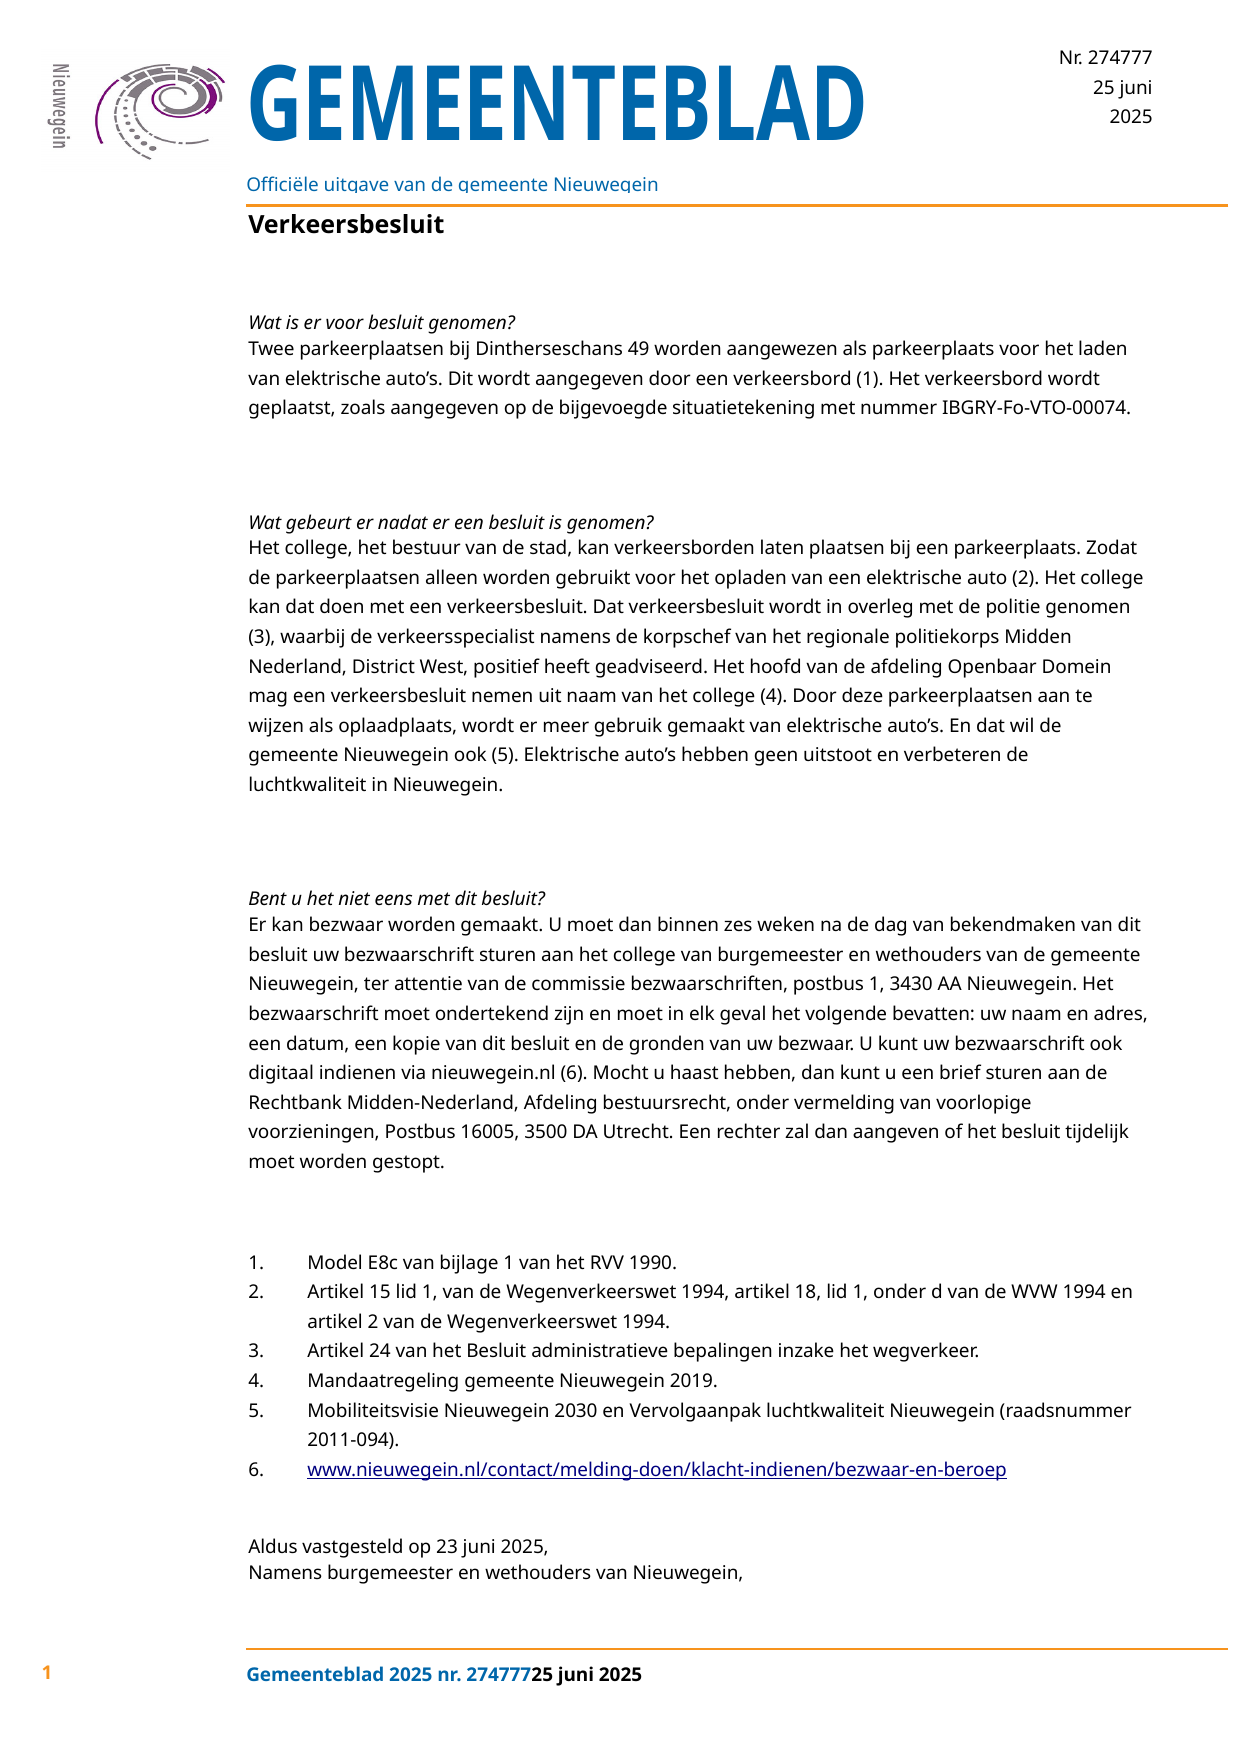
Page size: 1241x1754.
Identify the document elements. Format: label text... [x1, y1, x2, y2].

list Mandaatregeling gemeente Nieuwegein 2019. [248, 1367, 1152, 1393]
text Er kan bezwaar worden gemaakt. U moet dan binnen zes weken na de dag van bekendmaken van dit besluit uw bezwaarschrift sturen aan het college van burgemeester en wethouders van de gemeente Nieuwegein, ter attentie van de commissie bezwaarschriften, postbus 1, 3430 AA Nieuwegein. Het bezwaarschrift moet ondertekend zijn en moet in elk geval het volgende bevatten: uw naam en adres, een datum, een kopie van dit besluit en de gronden van uw bezwaar. U kunt uw bezwaarschrift ook digitaal indienen via nieuwegein.nl (6). Mocht u haast hebben, dan kunt u een brief sturen aan de Rechtbank Midden-Nederland, Afdeling bestuursrecht, onder vermelding van voorlopige voorzieningen, Postbus 16005, 3500 DA Utrecht. Een rechter zal dan aangeven of het besluit tijdelijk moet worden gestopt. [248, 911, 1152, 1174]
text Verkeersbesluit [248, 207, 1152, 241]
list Mobiliteitsvisie Nieuwegein 2030 en Vervolgaanpak luchtkwaliteit Nieuwegein (raadsnummer 2011-094). [248, 1397, 1152, 1452]
text Wat is er voor besluit genomen? [248, 309, 1152, 335]
list Model E8c van bijlage 1 van het RVV 1990. [248, 1249, 1152, 1274]
text Aldus vastgesteld op 23 juni 2025, [248, 1533, 1152, 1559]
picture [41, 47, 231, 172]
text Twee parkeerplaatsen bij Dintherseschans 49 worden aangewezen als parkeerplaats voor het laden van elektrische auto’s. Dit wordt aangegeven door een verkeersbord (1). Het verkeersbord wordt geplaatst, zoals aangegeven op de bijgevoegde situatietekening met nummer IBGRY-Fo-VTO-00074. [248, 335, 1152, 420]
text Het college, het bestuur van de stad, kan verkeersborden laten plaatsen bij een parkeerplaats. Zodat de parkeerplaatsen alleen worden gebruikt voor het opladen van een elektrische auto (2). Het college kan dat doen met een verkeersbesluit. Dat verkeersbesluit wordt in overleg met de politie genomen (3), waarbij de verkeersspecialist namens de korpschef van het regionale politiekorps Midden Nederland, District West, positief heeft geadviseerd. Het hoofd van de afdeling Openbaar Domein mag een verkeersbesluit nemen uit naam van het college (4). Door deze parkeerplaatsen aan te wijzen als oplaadplaats, wordt er meer gebruik gemaakt van elektrische auto’s. En dat wil de gemeente Nieuwegein ook (5). Elektrische auto’s hebben geen uitstoot en verbeteren de luchtkwaliteit in Nieuwegein. [248, 534, 1152, 797]
text Wat gebeurt er nadat er een besluit is genomen? [248, 509, 1152, 534]
list Artikel 15 lid 1, van de Wegenverkeerswet 1994, artikel 18, lid 1, onder d van de WVW 1994 en artikel 2 van de Wegenverkeerswet 1994. [248, 1278, 1152, 1334]
text Namens burgemeester en wethouders van Nieuwegein, [248, 1559, 1152, 1585]
list www.nieuwegein.nl/contact/melding-doen/klacht-indienen/bezwaar-en-beroep [248, 1456, 1152, 1482]
list Artikel 24 van het Besluit administratieve bepalingen inzake het wegverkeer. [248, 1338, 1152, 1363]
text Bent u het niet eens met dit besluit? [248, 886, 1152, 911]
